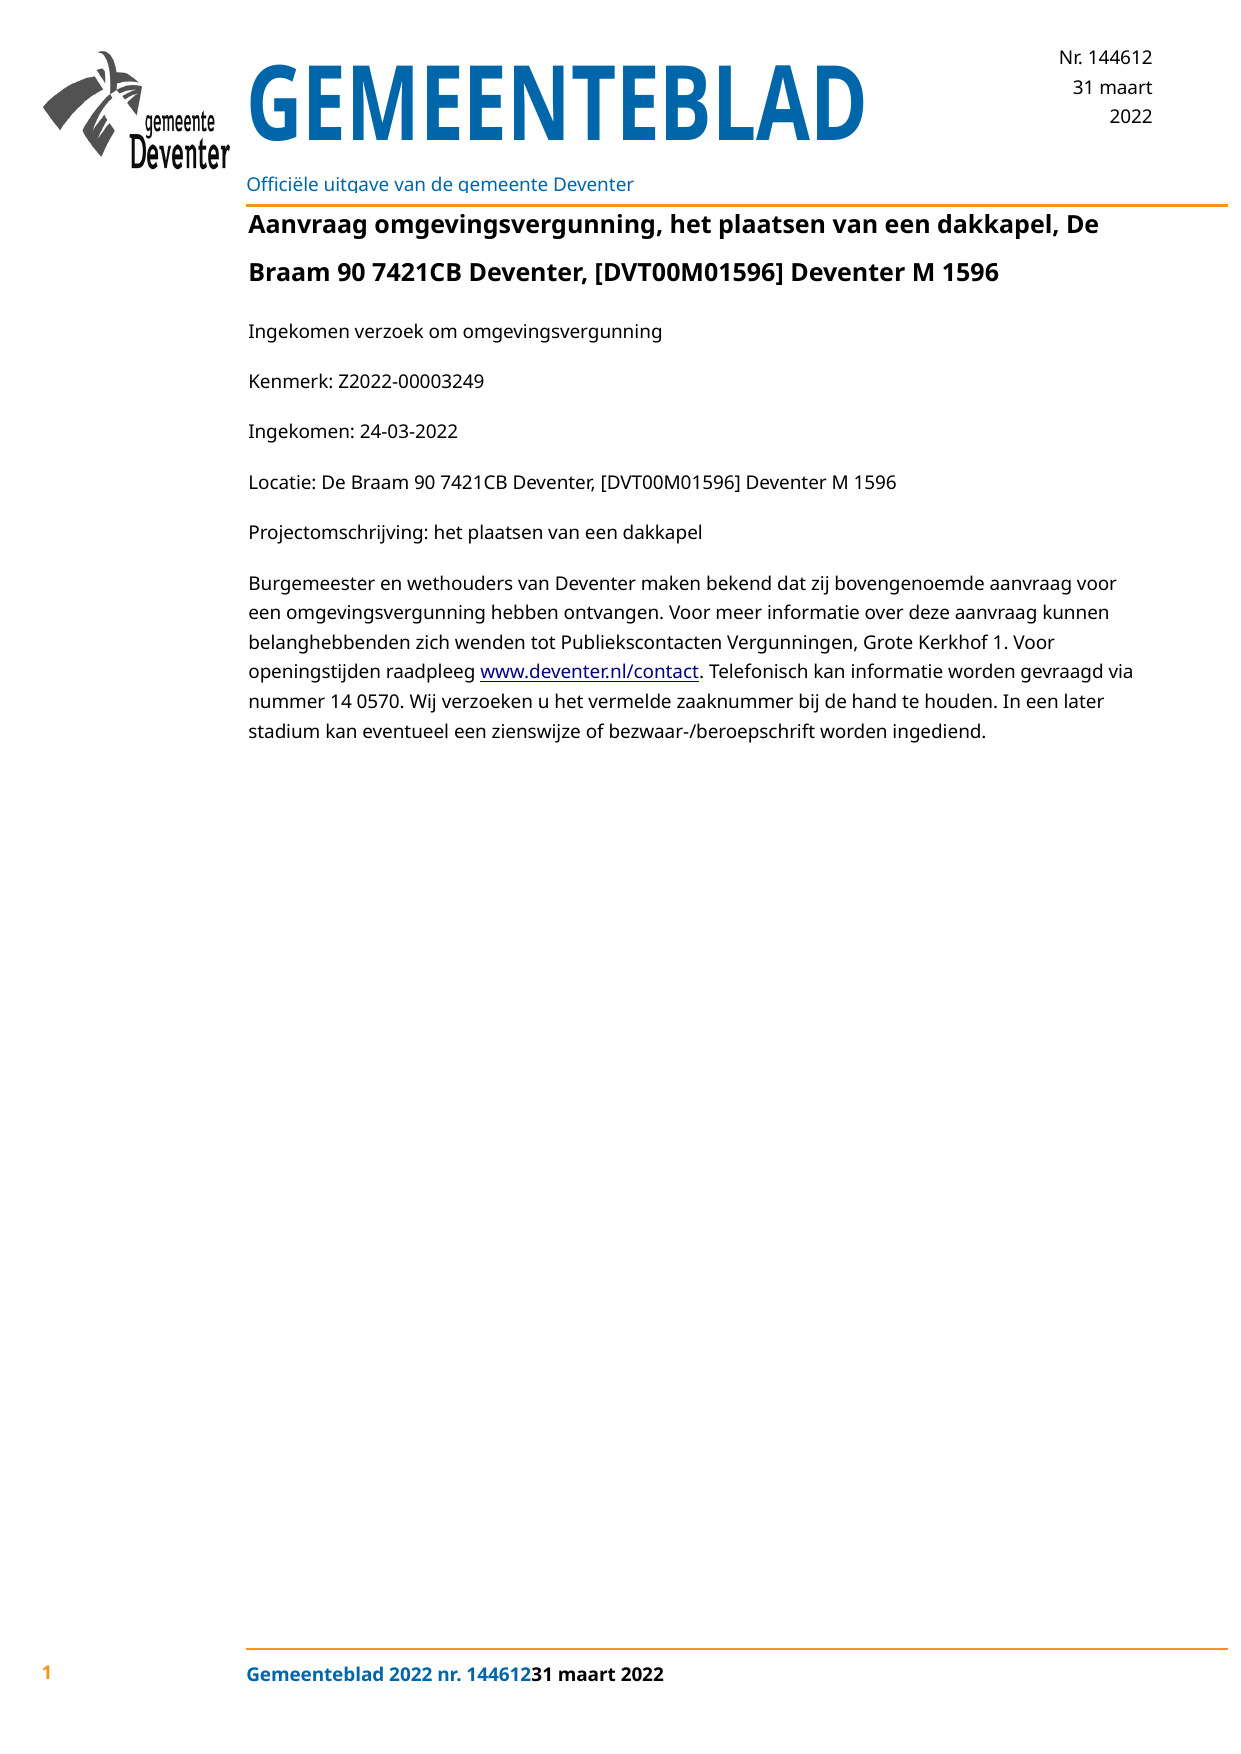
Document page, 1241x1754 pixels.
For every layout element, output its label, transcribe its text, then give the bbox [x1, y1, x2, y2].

text Burgemeester en wethouders van Deventer maken bekend dat zij bovengenoemde aanvraag voor een omgevingsvergunning hebben ontvangen. Voor meer informatie over deze aanvraag kunnen belanghebbenden zich wenden tot Publiekscontacten Vergunningen, Grote Kerkhof 1. Voor openingstijden raadpleeg www.deventer.nl/contact. Telefonisch kan informatie worden gevraagd via nummer 14 0570. Wij verzoeken u het vermelde zaaknummer bij de hand te houden. In een later stadium kan eventueel een zienswijze of bezwaar-/beroepschrift worden ingediend. [248, 570, 1152, 744]
text Ingekomen verzoek om omgevingsvergunning [248, 318, 1152, 344]
text Kenmerk: Z2022-00003249 [248, 368, 1152, 394]
picture [41, 47, 231, 172]
text Ingekomen: 24-03-2022 [248, 419, 1152, 444]
text Aanvraag omgevingsvergunning, het plaatsen van een dakkapel, De Braam 90 7421CB Deventer, [DVT00M01596] Deventer M 1596 [248, 207, 1152, 288]
text Projectomschrijving: het plaatsen van een dakkapel [248, 519, 1152, 545]
text Locatie: De Braam 90 7421CB Deventer, [DVT00M01596] Deventer M 1596 [248, 469, 1152, 495]
